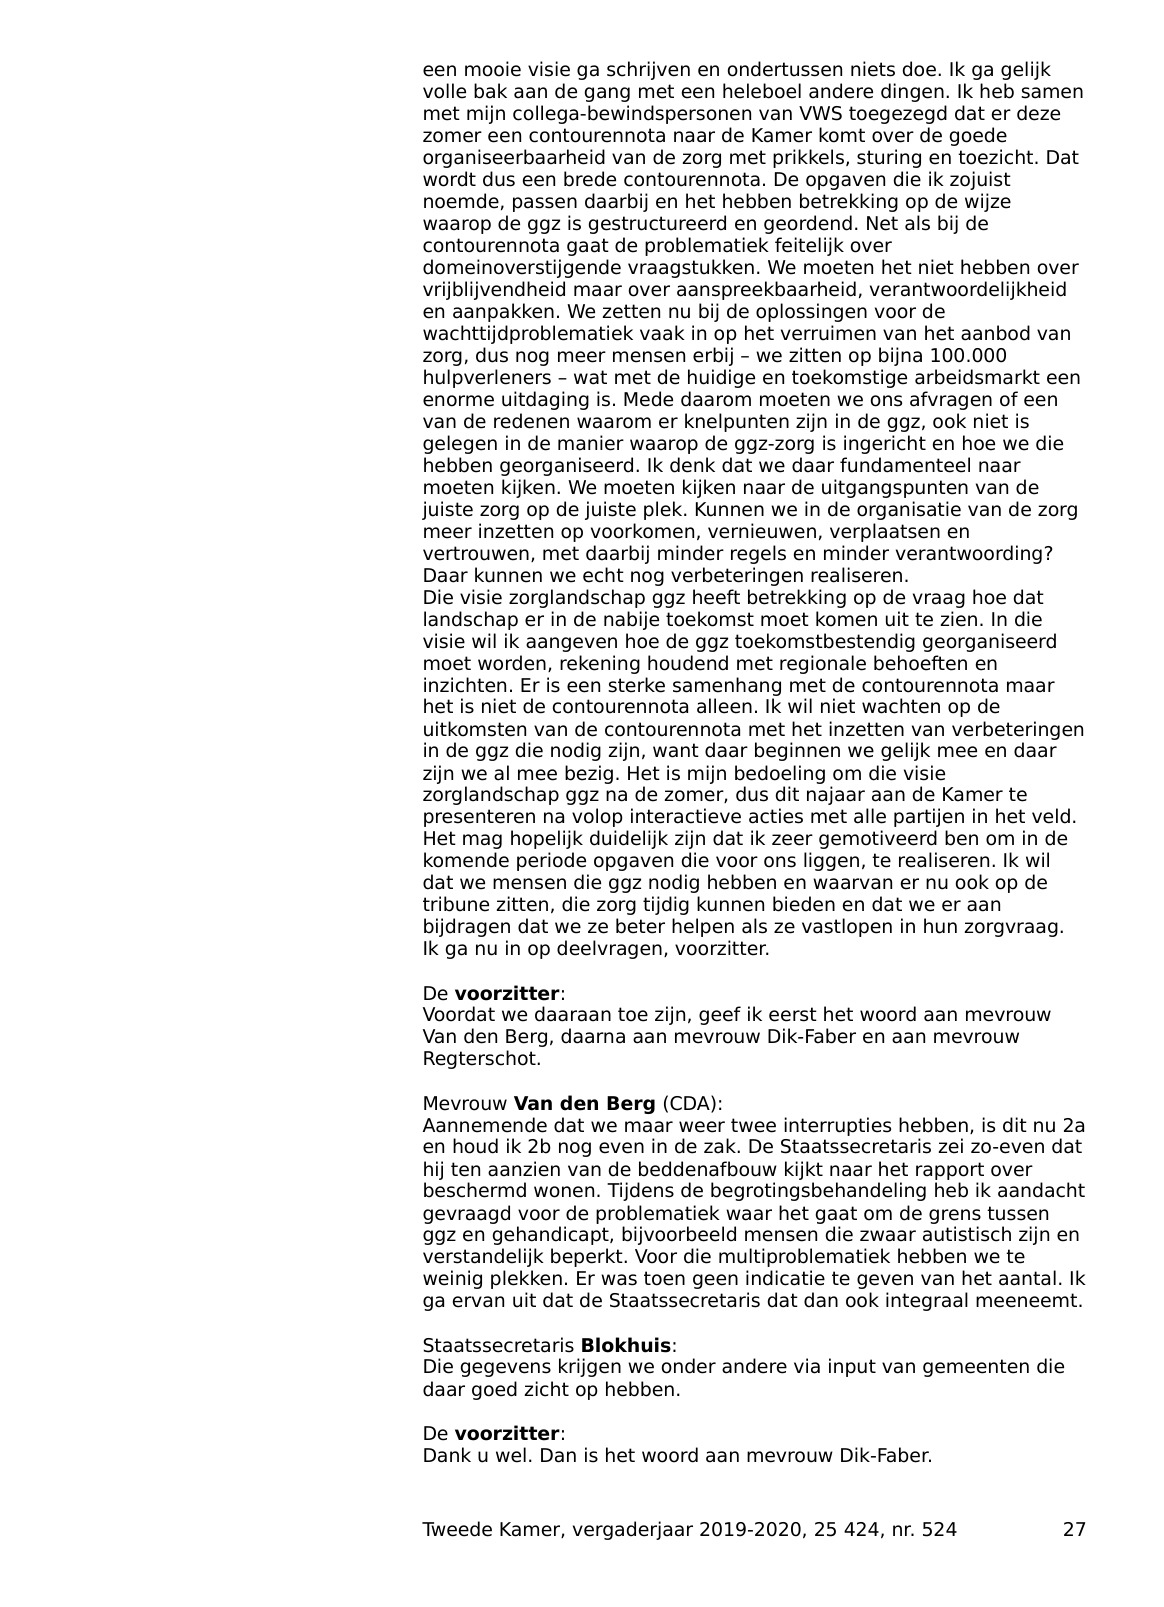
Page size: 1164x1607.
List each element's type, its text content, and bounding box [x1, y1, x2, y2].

text Mevrouw Van den Berg (CDA): [422, 1092, 1087, 1114]
text Die visie zorglandschap ggz heeft betrekking op de vraag hoe dat landschap er in de nabije toekomst moet komen uit te zien. In die visie wil ik aangeven hoe de ggz toekomstbestendig georganiseerd moet worden, rekening houdend met regionale behoeften en inzichten. Er is een sterke samenhang met de contourennota maar het is niet de contourennota alleen. Ik wil niet wachten op de uitkomsten van de contourennota met het inzetten van verbeteringen in de ggz die nodig zijn, want daar beginnen we gelijk mee en daar zijn we al mee bezig. Het is mijn bedoeling om die visie zorglandschap ggz na de zomer, dus dit najaar aan de Kamer te presenteren na volop interactieve acties met alle partijen in het veld. Het mag hopelijk duidelijk zijn dat ik zeer gemotiveerd ben om in de komende periode opgaven die voor ons liggen, te realiseren. Ik wil dat we mensen die ggz nodig hebben en waarvan er nu ook op de tribune zitten, die zorg tijdig kunnen bieden en dat we er aan bijdragen dat we ze beter helpen als ze vastlopen in hun zorgvraag. [422, 587, 1087, 938]
text Die gegevens krijgen we onder andere via input van gemeenten die daar goed zicht op hebben. [422, 1356, 1087, 1400]
text Aannemende dat we maar weer twee interrupties hebben, is dit nu 2a en houd ik 2b nog even in de zak. De Staatssecretaris zei zo-even dat hij ten aanzien van de beddenafbouw kijkt naar het rapport over beschermd wonen. Tijdens de begrotingsbehandeling heb ik aandacht gevraagd voor de problematiek waar het gaat om de grens tussen ggz en gehandicapt, bijvoorbeeld mensen die zwaar autistisch zijn en verstandelijk beperkt. Voor die multiproblematiek hebben we te weinig plekken. Er was toen geen indicatie te geven van het aantal. Ik ga ervan uit dat de Staatssecretaris dat dan ook integraal meeneemt. [422, 1114, 1087, 1312]
text De voorzitter: [422, 982, 1087, 1004]
text Voordat we daaraan toe zijn, geef ik eerst het woord aan mevrouw Van den Berg, daarna aan mevrouw Dik-Faber en aan mevrouw Regterschot. [422, 1004, 1087, 1070]
text Dank u wel. Dan is het woord aan mevrouw Dik-Faber. [422, 1444, 1087, 1467]
text Staatssecretaris Blokhuis: [422, 1334, 1087, 1356]
text De voorzitter: [422, 1423, 1087, 1444]
text Ik ga nu in op deelvragen, voorzitter. [422, 938, 1087, 960]
text een mooie visie ga schrijven en ondertussen niets doe. Ik ga gelijk volle bak aan de gang met een heleboel andere dingen. Ik heb samen met mijn collega-bewindspersonen van VWS toegezegd dat er deze zomer een contourennota naar de Kamer komt over de goede organiseerbaarheid van de zorg met prikkels, sturing en toezicht. Dat wordt dus een brede contourennota. De opgaven die ik zojuist noemde, passen daarbij en het hebben betrekking op de wijze waarop de ggz is gestructureerd en geordend. Net als bij de contourennota gaat de problematiek feitelijk over domeinoverstijgende vraagstukken. We moeten het niet hebben over vrijblijvendheid maar over aanspreekbaarheid, verantwoordelijkheid en aanpakken. We zetten nu bij de oplossingen voor de wachttijdproblematiek vaak in op het verruimen van het aanbod van zorg, dus nog meer mensen erbij – we zitten op bijna 100.000 hulpverleners – wat met de huidige en toekomstige arbeidsmarkt een enorme uitdaging is. Mede daarom moeten we ons afvragen of een van de redenen waarom er knelpunten zijn in de ggz, ook niet is gelegen in de manier waarop de ggz-zorg is ingericht en hoe we die hebben georganiseerd. Ik denk dat we daar fundamenteel naar moeten kijken. We moeten kijken naar de uitgangspunten van de juiste zorg op de juiste plek. Kunnen we in de organisatie van de zorg meer inzetten op voorkomen, vernieuwen, verplaatsen en vertrouwen, met daarbij minder regels en minder verantwoording? Daar kunnen we echt nog verbeteringen realiseren. [422, 59, 1087, 587]
